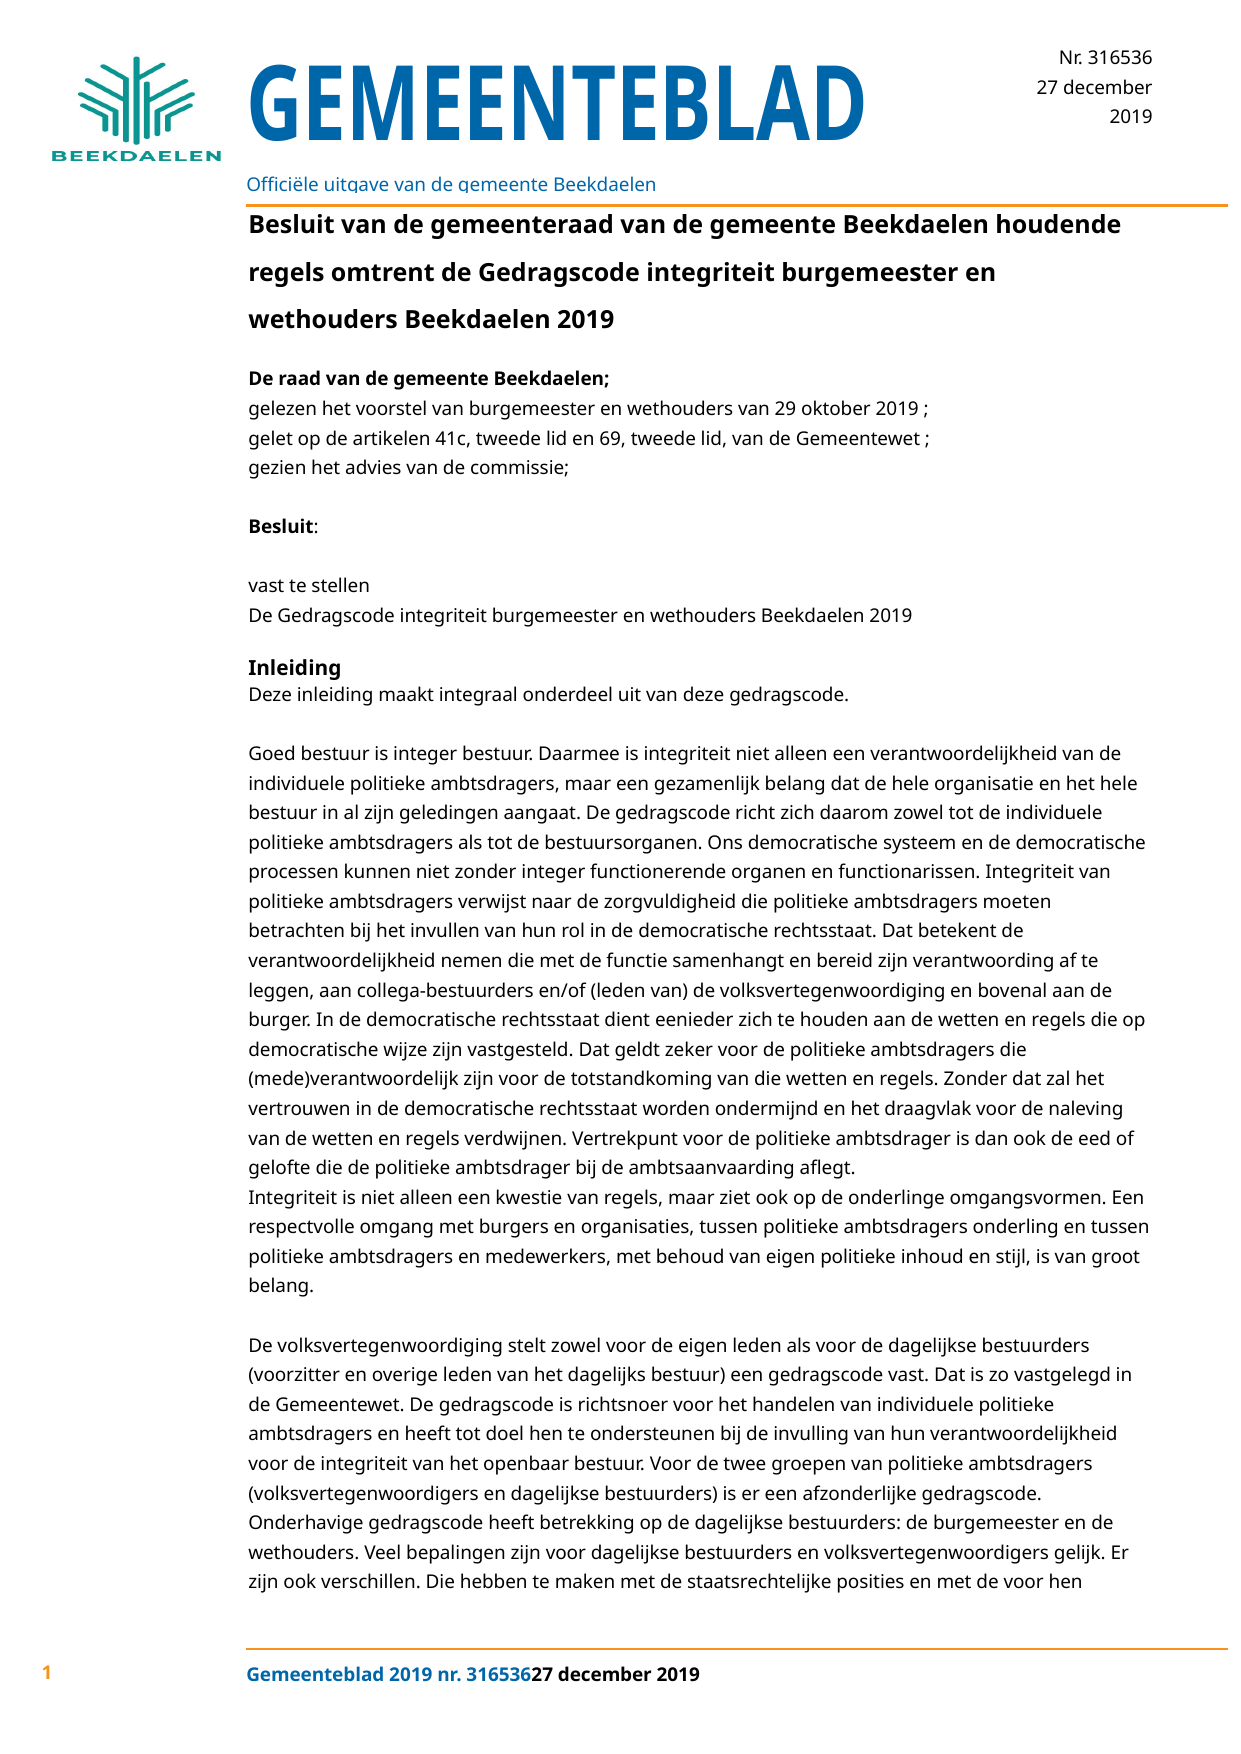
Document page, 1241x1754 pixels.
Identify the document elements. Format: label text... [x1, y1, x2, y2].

text De raad van de gemeente Beekdaelen; [248, 366, 1152, 391]
text Besluit: [248, 513, 1152, 539]
text Inleiding [248, 653, 1152, 681]
text gelezen het voorstel van burgemeester en wethouders van 29 oktober 2019 ; [248, 395, 1152, 421]
text De volksvertegenwoordiging stelt zowel voor de eigen leden als voor de dagelijkse bestuurders (voorzitter en overige leden van het dagelijks bestuur) een gedragscode vast. Dat is zo vastgelegd in de Gemeentewet. De gedragscode is richtsnoer voor het handelen van individuele politieke ambtsdragers en heeft tot doel hen te ondersteunen bij de invulling van hun verantwoordelijkheid voor de integriteit van het openbaar bestuur. Voor de twee groepen van politieke ambtsdragers (volksvertegenwoordigers en dagelijkse bestuurders) is er een afzonderlijke gedragscode. Onderhavige gedragscode heeft betrekking op de dagelijkse bestuurders: de burgemeester en de wethouders. Veel bepalingen zijn voor dagelijkse bestuurders en volksvertegenwoordigers gelijk. Er zijn ook verschillen. Die hebben te maken met de staatsrechtelijke posities en met de voor hen [248, 1332, 1152, 1594]
text gezien het advies van de commissie; [248, 454, 1152, 480]
text Besluit van de gemeenteraad van de gemeente Beekdaelen houdende regels omtrent de Gedragscode integriteit burgemeester en wethouders Beekdaelen 2019 [248, 207, 1152, 336]
text gelet op de artikelen 41c, tweede lid en 69, tweede lid, van de Gemeentewet ; [248, 425, 1152, 450]
text De Gedragscode integriteit burgemeester en wethouders Beekdaelen 2019 [248, 602, 1152, 628]
text Goed bestuur is integer bestuur. Daarmee is integriteit niet alleen een verantwoordelijkheid van de individuele politieke ambtsdragers, maar een gezamenlijk belang dat de hele organisatie en het hele bestuur in al zijn geledingen aangaat. De gedragscode richt zich daarom zowel tot de individuele politieke ambtsdragers als tot de bestuursorganen. Ons democratische systeem en de democratische processen kunnen niet zonder integer functionerende organen en functionarissen. Integriteit van politieke ambtsdragers verwijst naar de zorgvuldigheid die politieke ambtsdragers moeten betrachten bij het invullen van hun rol in de democratische rechtsstaat. Dat betekent de verantwoordelijkheid nemen die met de functie samenhangt en bereid zijn verantwoording af te leggen, aan collega-bestuurders en/of (leden van) de volksvertegenwoordiging en bovenal aan de burger. In de democratische rechtsstaat dient eenieder zich te houden aan de wetten en regels die op democratische wijze zijn vastgesteld. Dat geldt zeker voor de politieke ambtsdragers die (mede)verantwoordelijk zijn voor de totstandkoming van die wetten en regels. Zonder dat zal het vertrouwen in de democratische rechtsstaat worden ondermijnd en het draagvlak voor de naleving van de wetten en regels verdwijnen. Vertrekpunt voor de politieke ambtsdrager is dan ook de eed of gelofte die de politieke ambtsdrager bij de ambtsaanvaarding aflegt. [248, 740, 1152, 1180]
text Integriteit is niet alleen een kwestie van regels, maar ziet ook op de onderlinge omgangsvormen. Een respectvolle omgang met burgers en organisaties, tussen politieke ambtsdragers onderling en tussen politieke ambtsdragers en medewerkers, met behoud van eigen politieke inhoud en stijl, is van groot belang. [248, 1184, 1152, 1298]
text vast te stellen [248, 573, 1152, 598]
text Deze inleiding maakt integraal onderdeel uit van deze gedragscode. [248, 681, 1152, 707]
picture [41, 47, 231, 172]
